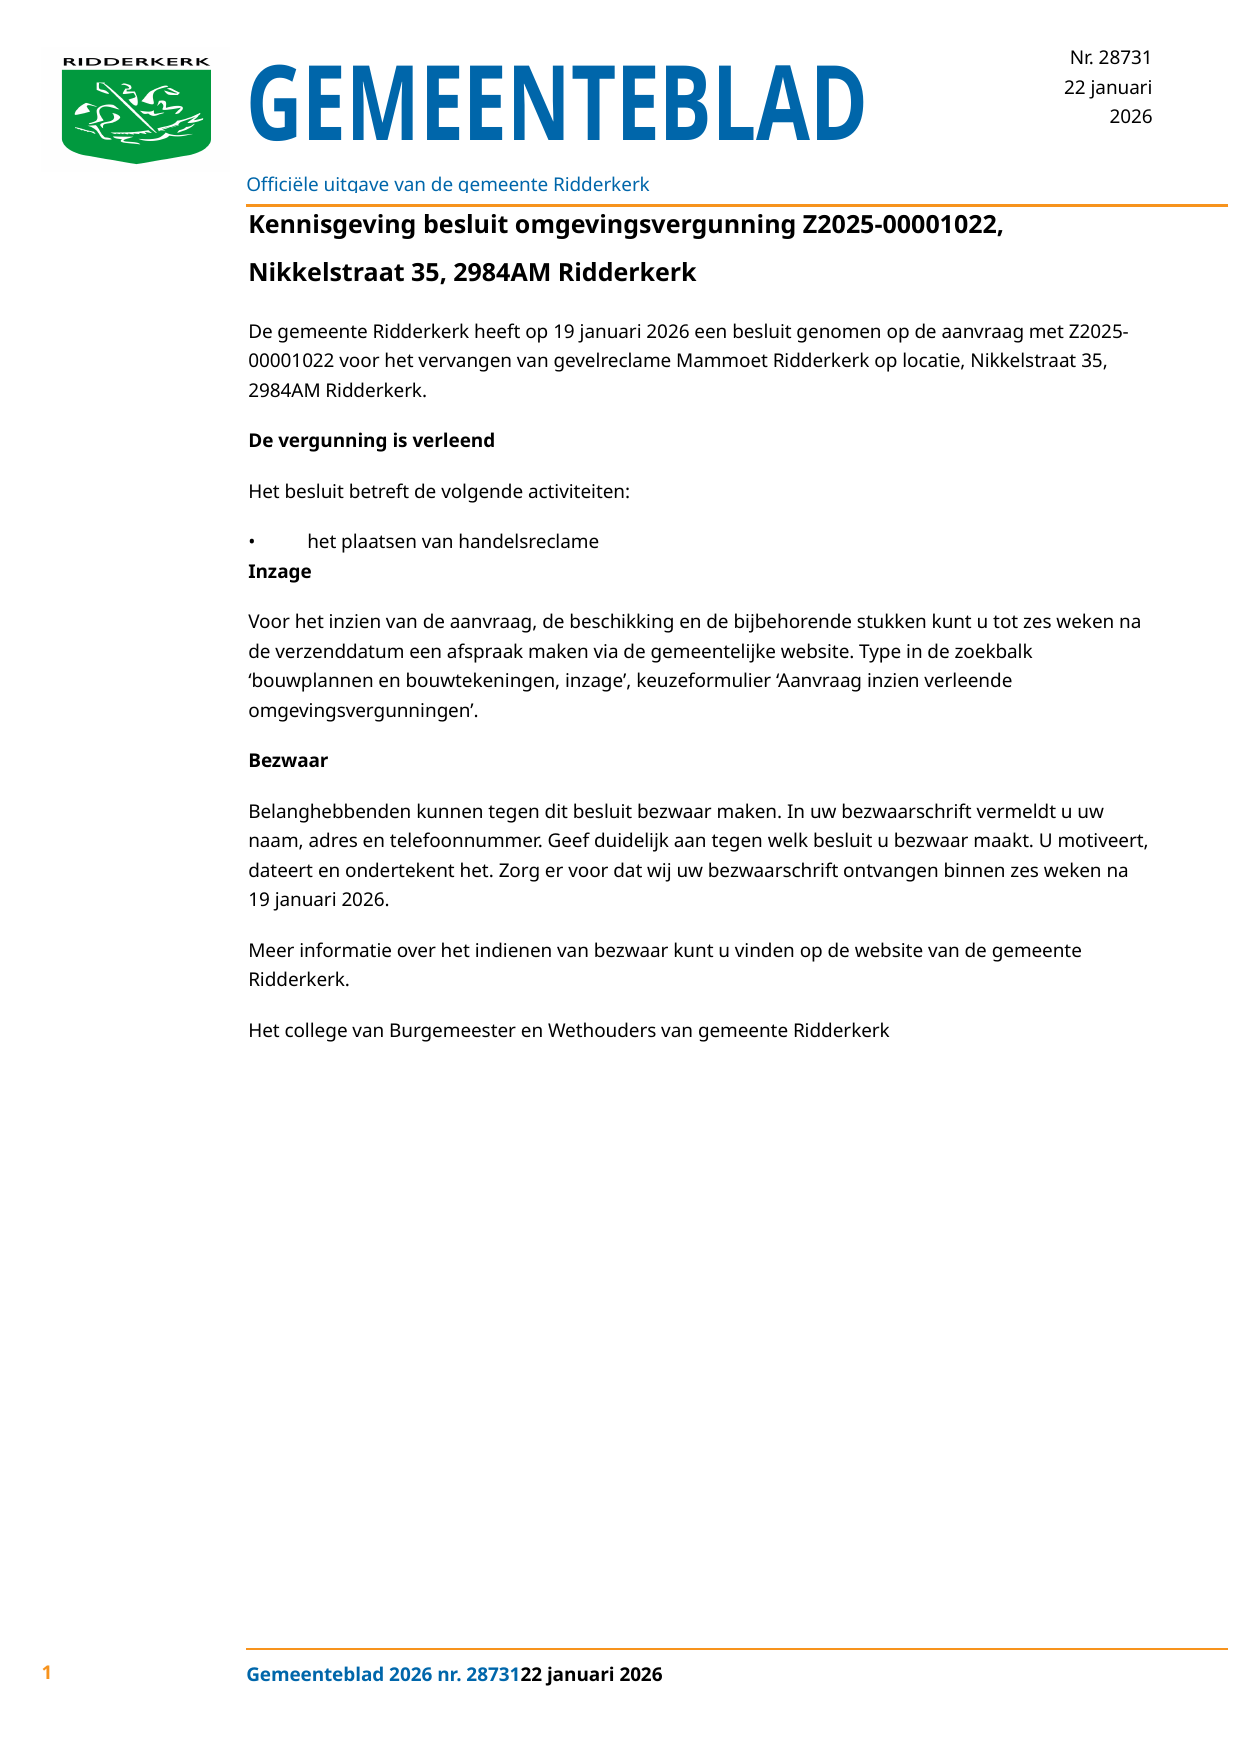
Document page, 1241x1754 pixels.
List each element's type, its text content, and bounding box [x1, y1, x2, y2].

text Het besluit betreft de volgende activiteiten: [248, 478, 1152, 504]
text Het college van Burgemeester en Wethouders van gemeente Ridderkerk [248, 1017, 1152, 1043]
text Meer informatie over het indienen van bezwaar kunt u vinden op de website van de gemeente Ridderkerk. [248, 937, 1152, 992]
picture [41, 47, 231, 172]
text Inzage [248, 558, 1152, 584]
text Belanghebbenden kunnen tegen dit besluit bezwaar maken. In uw bezwaarschrift vermeldt u uw naam, adres en telefoonnummer. Geef duidelijk aan tegen welk besluit u bezwaar maakt. U motiveert, dateert en ondertekent het. Zorg er voor dat wij uw bezwaarschrift ontvangen binnen zes weken na 19 januari 2026. [248, 798, 1152, 912]
text Bezwaar [248, 747, 1152, 773]
text De vergunning is verleend [248, 427, 1152, 453]
text Voor het inzien van de aanvraag, de beschikking en de bijbehorende stukken kunt u tot zes weken na de verzenddatum een afspraak maken via de gemeentelijke website. Type in de zoekbalk ‘bouwplannen en bouwtekeningen, inzage’, keuzeformulier ‘Aanvraag inzien verleende omgevingsvergunningen’. [248, 608, 1152, 723]
text De gemeente Ridderkerk heeft op 19 januari 2026 een besluit genomen op de aanvraag met Z2025-00001022 voor het vervangen van gevelreclame Mammoet Ridderkerk op locatie, Nikkelstraat 35, 2984AM Ridderkerk. [248, 318, 1152, 403]
text Kennisgeving besluit omgevingsvergunning Z2025-00001022, Nikkelstraat 35, 2984AM Ridderkerk [248, 207, 1152, 288]
list het plaatsen van handelsreclame [248, 528, 1152, 554]
